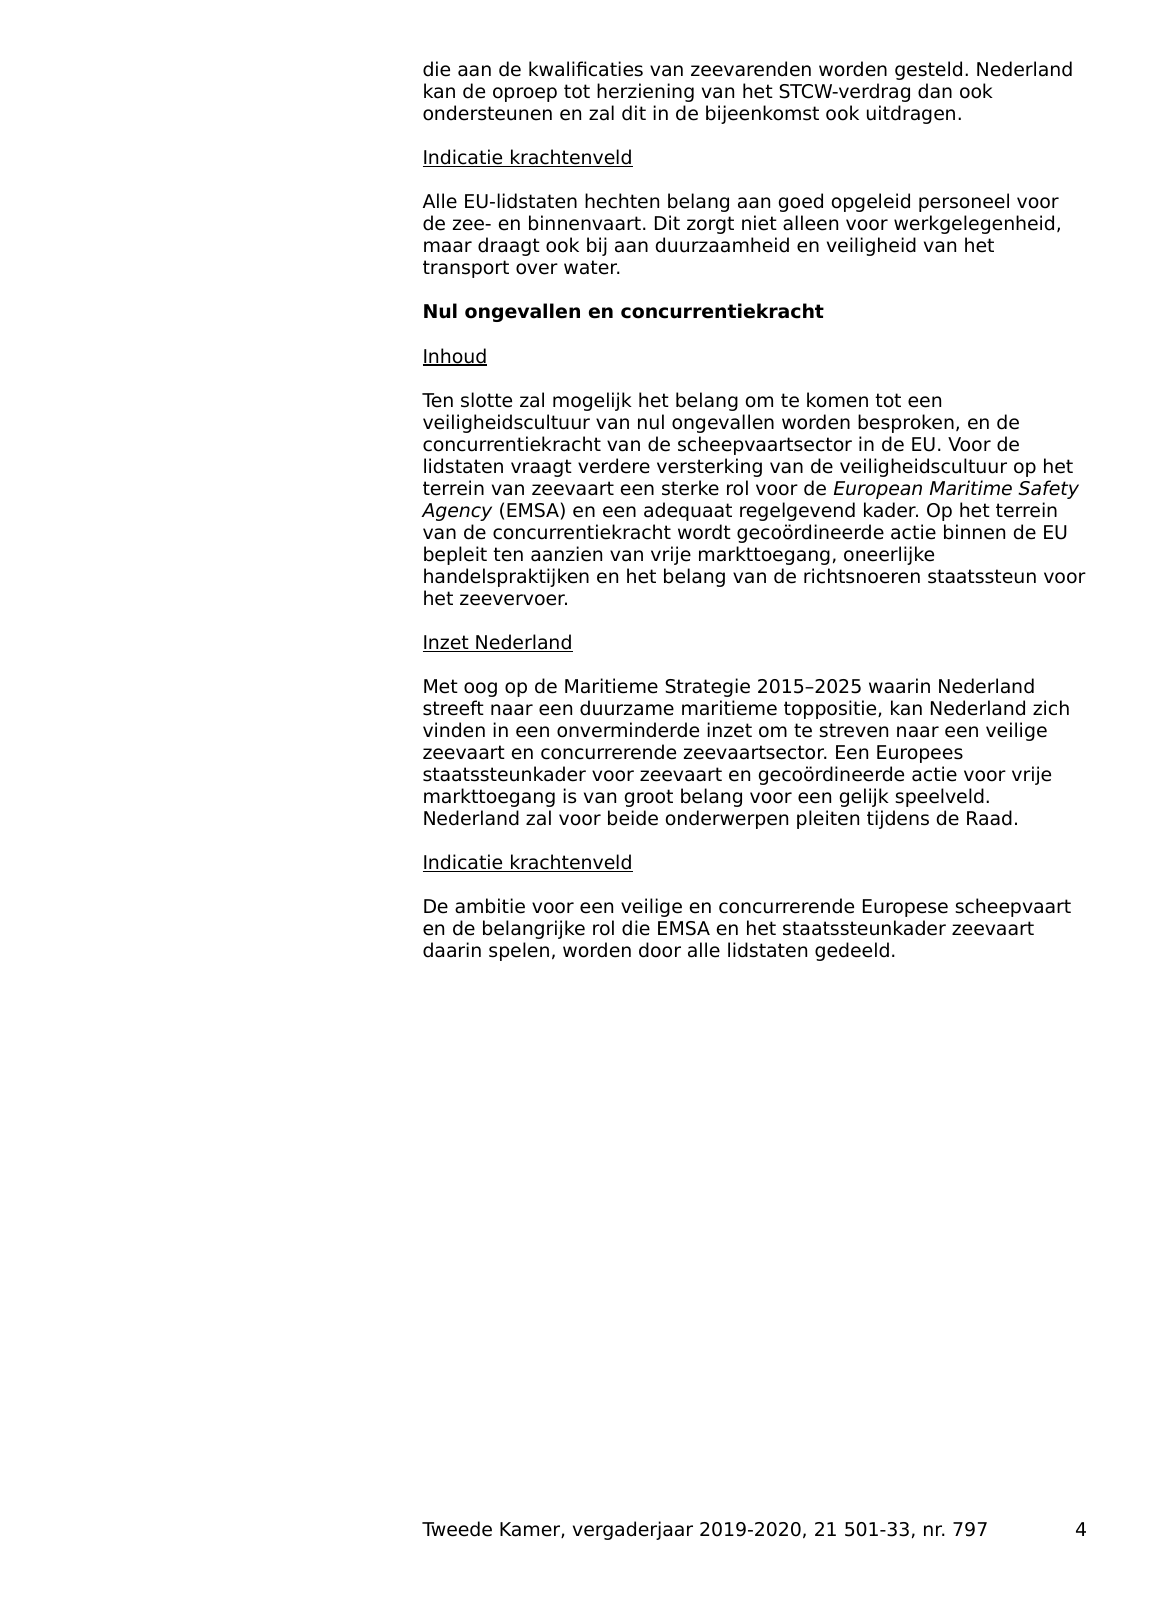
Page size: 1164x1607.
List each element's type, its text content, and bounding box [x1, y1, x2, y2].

subtitle Indicatie krachtenveld [422, 852, 1087, 874]
text Ten slotte zal mogelijk het belang om te komen tot een veiligheidscultuur van nul ongevallen worden besproken, en de concurrentiekracht van de scheepvaartsector in de EU. Voor de lidstaten vraagt verdere versterking van de veiligheidscultuur op het terrein van zeevaart een sterke rol voor de European Maritime Safety Agency (EMSA) en een adequaat regelgevend kader. Op het terrein van de concurrentiekracht wordt gecoördineerde actie binnen de EU bepleit ten aanzien van vrije markttoegang, oneerlijke handelspraktijken en het belang van de richtsnoeren staatssteun voor het zeevervoer. [422, 390, 1087, 609]
text die aan de kwalificaties van zeevarenden worden gesteld. Nederland kan de oproep tot herziening van het STCW-verdrag dan ook ondersteunen en zal dit in de bijeenkomst ook uitdragen. [422, 59, 1087, 125]
subtitle Inzet Nederland [422, 632, 1087, 654]
subtitle Indicatie krachtenveld [422, 147, 1087, 169]
subtitle Inhoud [422, 346, 1087, 368]
text De ambitie voor een veilige en concurrerende Europese scheepvaart en de belangrijke rol die EMSA en het staatssteunkader zeevaart daarin spelen, worden door alle lidstaten gedeeld. [422, 896, 1087, 962]
text Alle EU-lidstaten hechten belang aan goed opgeleid personeel voor de zee- en binnenvaart. Dit zorgt niet alleen voor werkgelegenheid, maar draagt ook bij aan duurzaamheid en veiligheid van het transport over water. [422, 191, 1087, 279]
text Met oog op de Maritieme Strategie 2015–2025 waarin Nederland streeft naar een duurzame maritieme toppositie, kan Nederland zich vinden in een onverminderde inzet om te streven naar een veilige zeevaart en concurrerende zeevaartsector. Een Europees staatssteunkader voor zeevaart en gecoördineerde actie voor vrije markttoegang is van groot belang voor een gelijk speelveld. Nederland zal voor beide onderwerpen pleiten tijdens de Raad. [422, 676, 1087, 830]
subtitle Nul ongevallen en concurrentiekracht [422, 301, 1087, 323]
